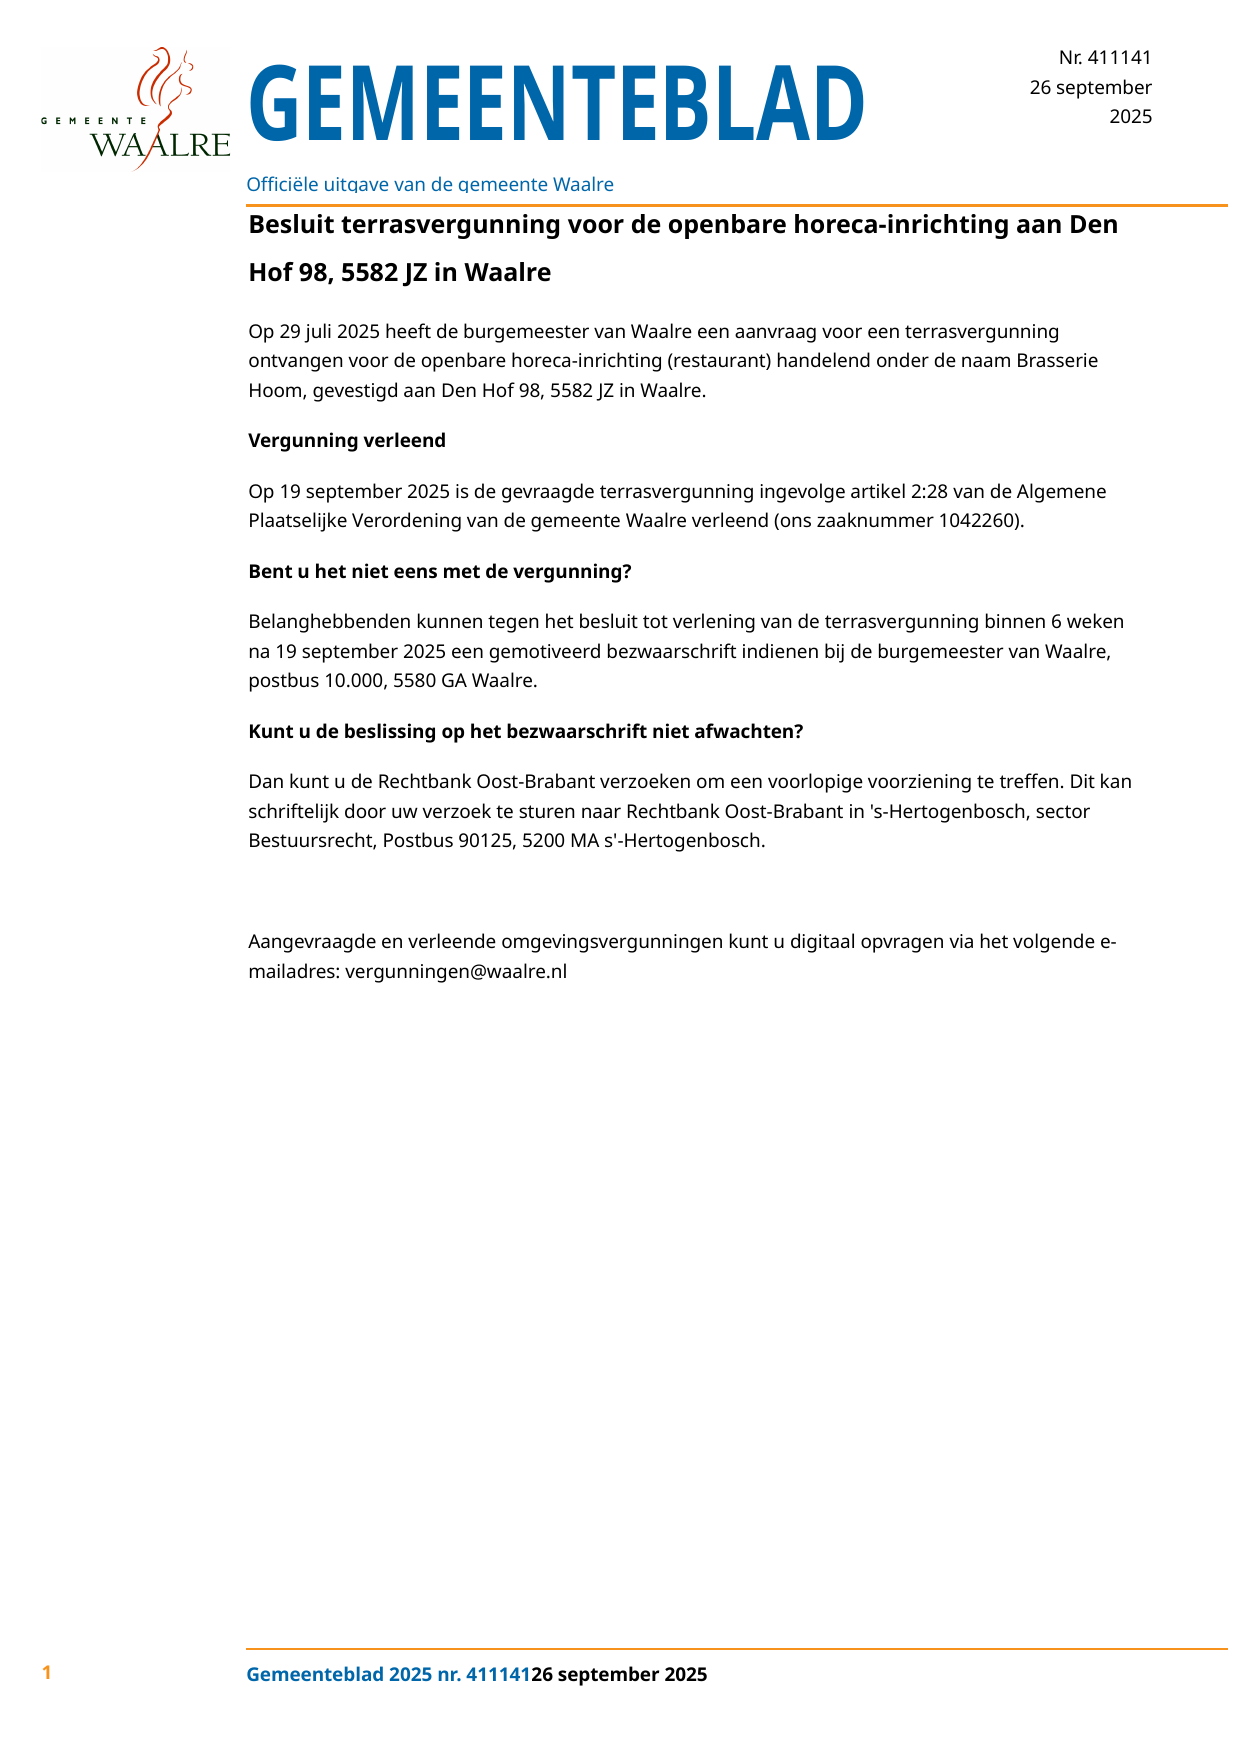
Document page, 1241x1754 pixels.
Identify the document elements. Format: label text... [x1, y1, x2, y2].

text Belanghebbenden kunnen tegen het besluit tot verlening van de terrasvergunning binnen 6 weken na 19 september 2025 een gemotiveerd bezwaarschrift indienen bij de burgemeester van Waalre, postbus 10.000, 5580 GA Waalre. [248, 608, 1152, 693]
text Bent u het niet eens met de vergunning? [248, 558, 1152, 584]
picture [41, 47, 231, 172]
text Op 29 juli 2025 heeft de burgemeester van Waalre een aanvraag voor een terrasvergunning ontvangen voor de openbare horeca-inrichting (restaurant) handelend onder de naam Brasserie Hoom, gevestigd aan Den Hof 98, 5582 JZ in Waalre. [248, 318, 1152, 403]
text Dan kunt u de Rechtbank Oost-Brabant verzoeken om een voorlopige voorziening te treffen. Dit kan schriftelijk door uw verzoek te sturen naar Rechtbank Oost-Brabant in 's-Hertogenbosch, sector Bestuursrecht, Postbus 90125, 5200 MA s'-Hertogenbosch. [248, 768, 1152, 853]
text Kunt u de beslissing op het bezwaarschrift niet afwachten? [248, 718, 1152, 744]
text Vergunning verleend [248, 427, 1152, 453]
text Aangevraagde en verleende omgevingsvergunningen kunt u digitaal opvragen via het volgende e-mailadres: vergunningen@waalre.nl [248, 928, 1152, 984]
text Op 19 september 2025 is de gevraagde terrasvergunning ingevolge artikel 2:28 van de Algemene Plaatselijke Verordening van de gemeente Waalre verleend (ons zaaknummer 1042260). [248, 478, 1152, 533]
text Besluit terrasvergunning voor de openbare horeca-inrichting aan Den Hof 98, 5582 JZ in Waalre [248, 207, 1152, 288]
